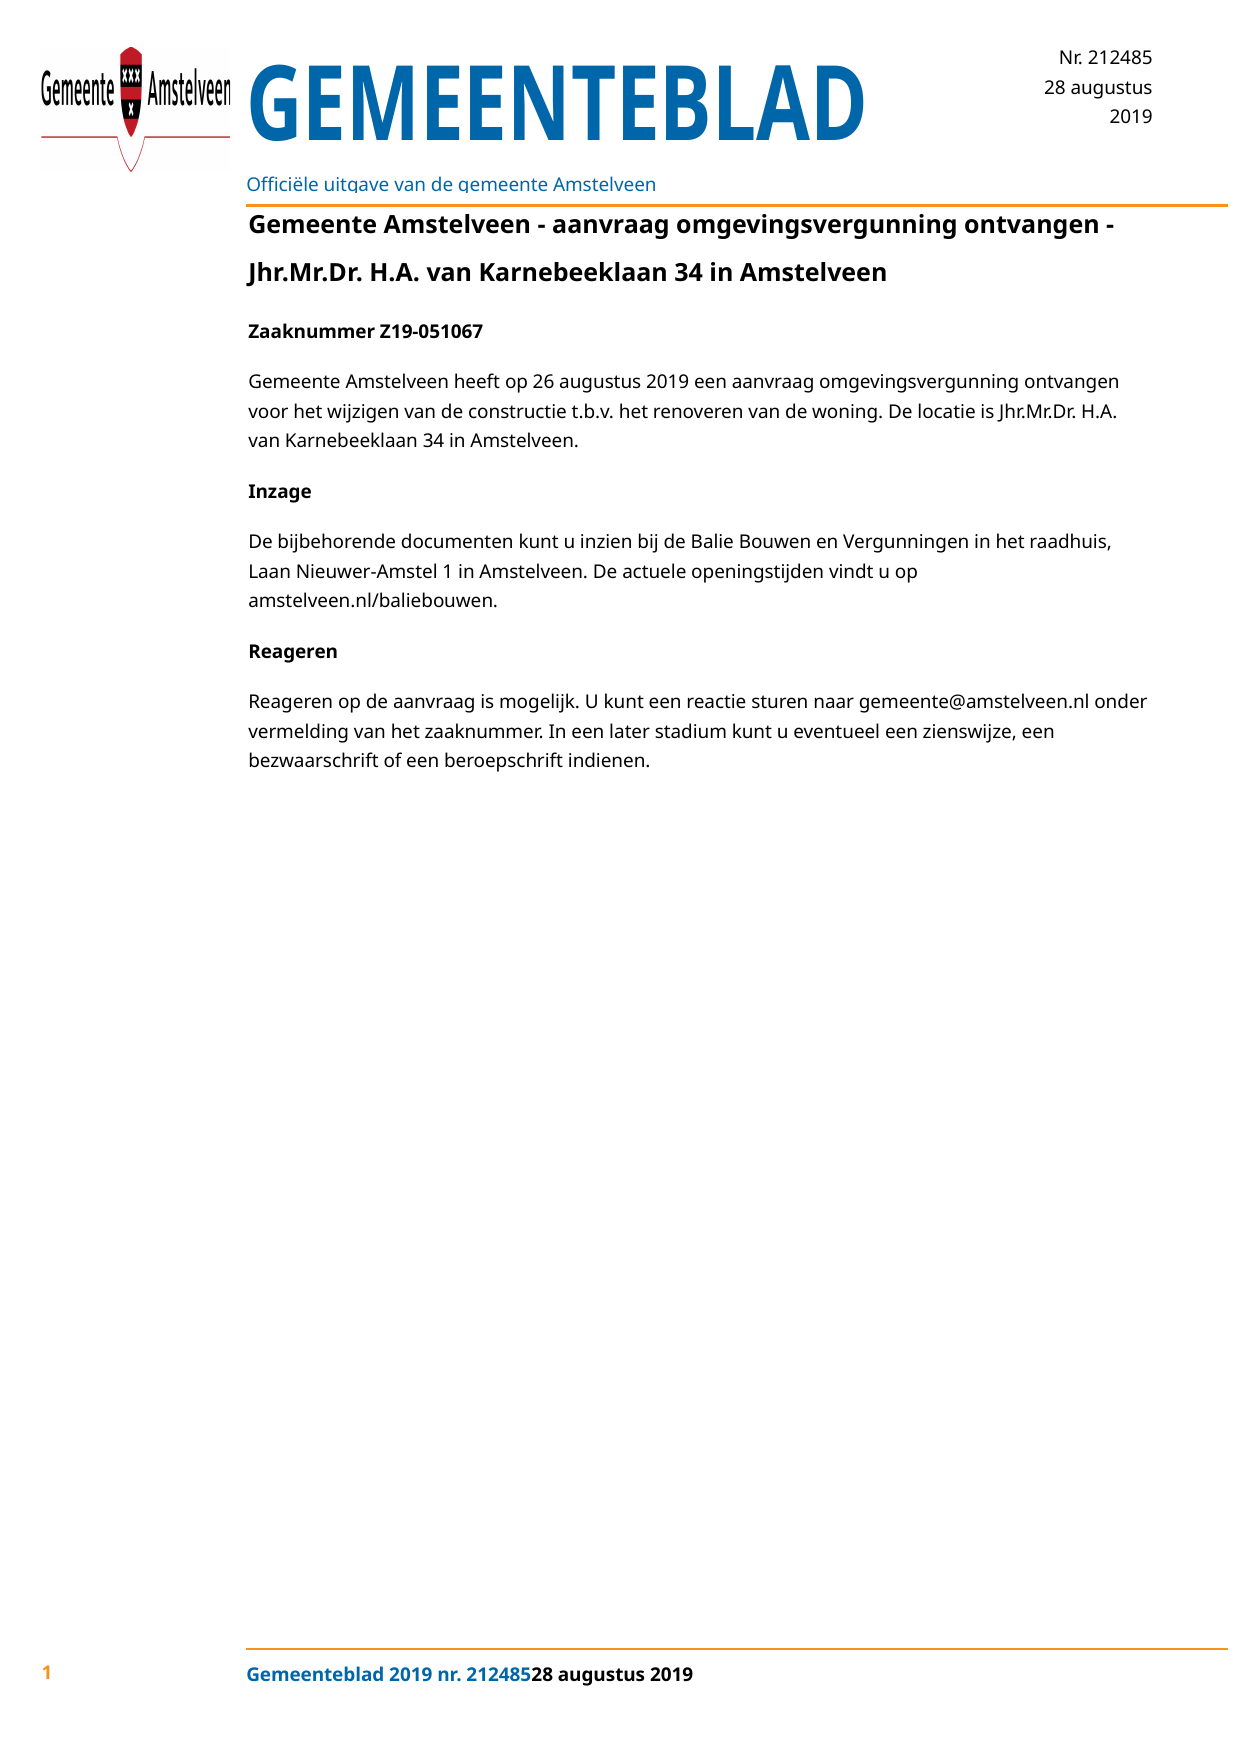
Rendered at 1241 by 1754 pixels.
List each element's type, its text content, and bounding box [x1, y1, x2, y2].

text De bijbehorende documenten kunt u inzien bij de Balie Bouwen en Vergunningen in het raadhuis, Laan Nieuwer-Amstel 1 in Amstelveen. De actuele openingstijden vindt u op amstelveen.nl/baliebouwen. [248, 528, 1152, 613]
text Gemeente Amstelveen heeft op 26 augustus 2019 een aanvraag omgevingsvergunning ontvangen voor het wijzigen van de constructie t.b.v. het renoveren van de woning. De locatie is Jhr.Mr.Dr. H.A. van Karnebeeklaan 34 in Amstelveen. [248, 368, 1152, 453]
text Reageren [248, 638, 1152, 664]
text Reageren op de aanvraag is mogelijk. U kunt een reactie sturen naar gemeente@amstelveen.nl onder vermelding van het zaaknummer. In een later stadium kunt u eventueel een zienswijze, een bezwaarschrift of een beroepschrift indienen. [248, 688, 1152, 773]
picture [41, 47, 231, 172]
text Inzage [248, 478, 1152, 504]
text Zaaknummer Z19-051067 [248, 318, 1152, 344]
text Gemeente Amstelveen - aanvraag omgevingsvergunning ontvangen - Jhr.Mr.Dr. H.A. van Karnebeeklaan 34 in Amstelveen [248, 207, 1152, 288]
